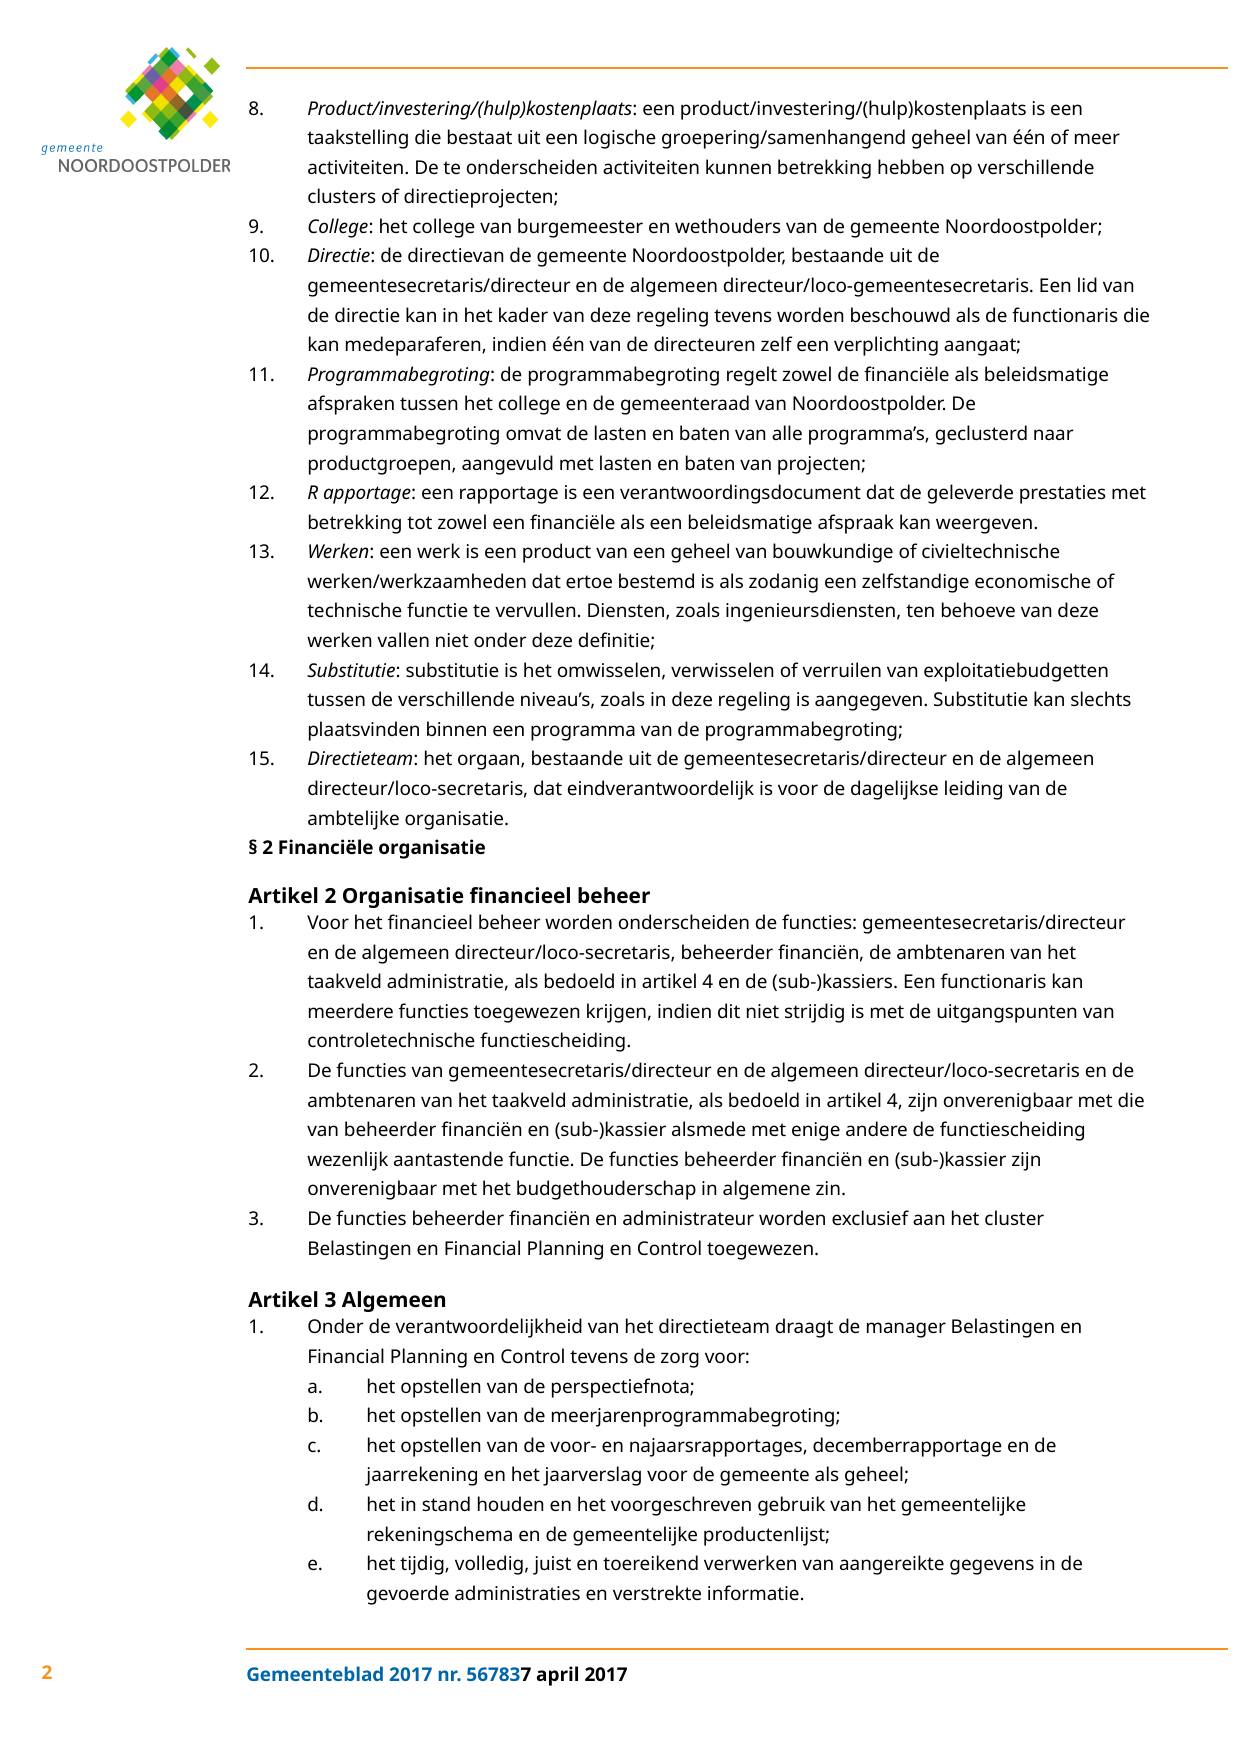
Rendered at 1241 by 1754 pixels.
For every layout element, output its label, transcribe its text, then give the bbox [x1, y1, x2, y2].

list het tijdig, volledig, juist en toereikend verwerken van aangereikte gegevens in de gevoerde administraties en verstrekte informatie. [307, 1550, 1152, 1606]
list Onder de verantwoordelijkheid van het directieteam draagt de manager Belastingen en Financial Planning en Control tevens de zorg voor: [248, 1314, 1152, 1369]
list het in stand houden en het voorgeschreven gebruik van het gemeentelijke rekeningschema en de gemeentelijke productenlijst; [307, 1491, 1152, 1546]
list R apportage: een rapportage is een verantwoordingsdocument dat de geleverde prestaties met betrekking tot zowel een financiële als een beleidsmatige afspraak kan weergeven. [248, 479, 1152, 535]
list het opstellen van de perspectiefnota; [307, 1373, 1152, 1398]
text § 2 Financiële organisatie [248, 834, 1152, 860]
text Artikel 3 Algemeen [248, 1285, 1152, 1314]
list Voor het financieel beheer worden onderscheiden de functies: gemeentesecretaris/directeur en de algemeen directeur/loco-secretaris, beheerder financiën, de ambtenaren van het taakveld administratie, als bedoeld in artikel 4 en de (sub-)kassiers. Een functionaris kan meerdere functies toegewezen krijgen, indien dit niet strijdig is met de uitgangspunten van controletechnische functiescheiding. [248, 909, 1152, 1053]
list Directieteam: het orgaan, bestaande uit de gemeentesecretaris/directeur en de algemeen directeur/loco-secretaris, dat eindverantwoordelijk is voor de dagelijkse leiding van de ambtelijke organisatie. [248, 746, 1152, 831]
list Programmabegroting: de programmabegroting regelt zowel de financiële als beleidsmatige afspraken tussen het college en de gemeenteraad van Noordoostpolder. De programmabegroting omvat de lasten en baten van alle programma’s, geclusterd naar productgroepen, aangevuld met lasten en baten van projecten; [248, 361, 1152, 476]
list De functies beheerder financiën en administrateur worden exclusief aan het cluster Belastingen en Financial Planning en Control toegewezen. [248, 1205, 1152, 1261]
text Artikel 2 Organisatie financieel beheer [248, 881, 1152, 909]
list College: het college van burgemeester en wethouders van de gemeente Noordoostpolder; [248, 213, 1152, 239]
list het opstellen van de voor- en najaarsrapportages, decemberrapportage en de jaarrekening en het jaarverslag voor de gemeente als geheel; [307, 1432, 1152, 1487]
list Substitutie: substitutie is het omwisselen, verwisselen of verruilen van exploitatiebudgetten tussen de verschillende niveau’s, zoals in deze regeling is aangegeven. Substitutie kan slechts plaatsvinden binnen een programma van de programmabegroting; [248, 657, 1152, 742]
picture [41, 47, 231, 172]
list het opstellen van de meerjarenprogrammabegroting; [307, 1402, 1152, 1428]
list De functies van gemeentesecretaris/directeur en de algemeen directeur/loco-secretaris en de ambtenaren van het taakveld administratie, als bedoeld in artikel 4, zijn onverenigbaar met die van beheerder financiën en (sub-)kassier alsmede met enige andere de functiescheiding wezenlijk aantastende functie. De functies beheerder financiën en (sub-)kassier zijn onverenigbaar met het budgethouderschap in algemene zin. [248, 1057, 1152, 1201]
list Product/investering/(hulp)kostenplaats: een product/investering/(hulp)kostenplaats is een taakstelling die bestaat uit een logische groepering/samenhangend geheel van één of meer activiteiten. De te onderscheiden activiteiten kunnen betrekking hebben op verschillende clusters of directieprojecten; [248, 95, 1152, 209]
list Werken: een werk is een product van een geheel van bouwkundige of civieltechnische werken/werkzaamheden dat ertoe bestemd is als zodanig een zelfstandige economische of technische functie te vervullen. Diensten, zoals ingenieursdiensten, ten behoeve van deze werken vallen niet onder deze definitie; [248, 538, 1152, 653]
list Directie: de directievan de gemeente Noordoostpolder, bestaande uit de gemeentesecretaris/directeur en de algemeen directeur/loco-gemeentesecretaris. Een lid van de directie kan in het kader van deze regeling tevens worden beschouwd als de functionaris die kan medeparaferen, indien één van de directeuren zelf een verplichting aangaat; [248, 243, 1152, 357]
